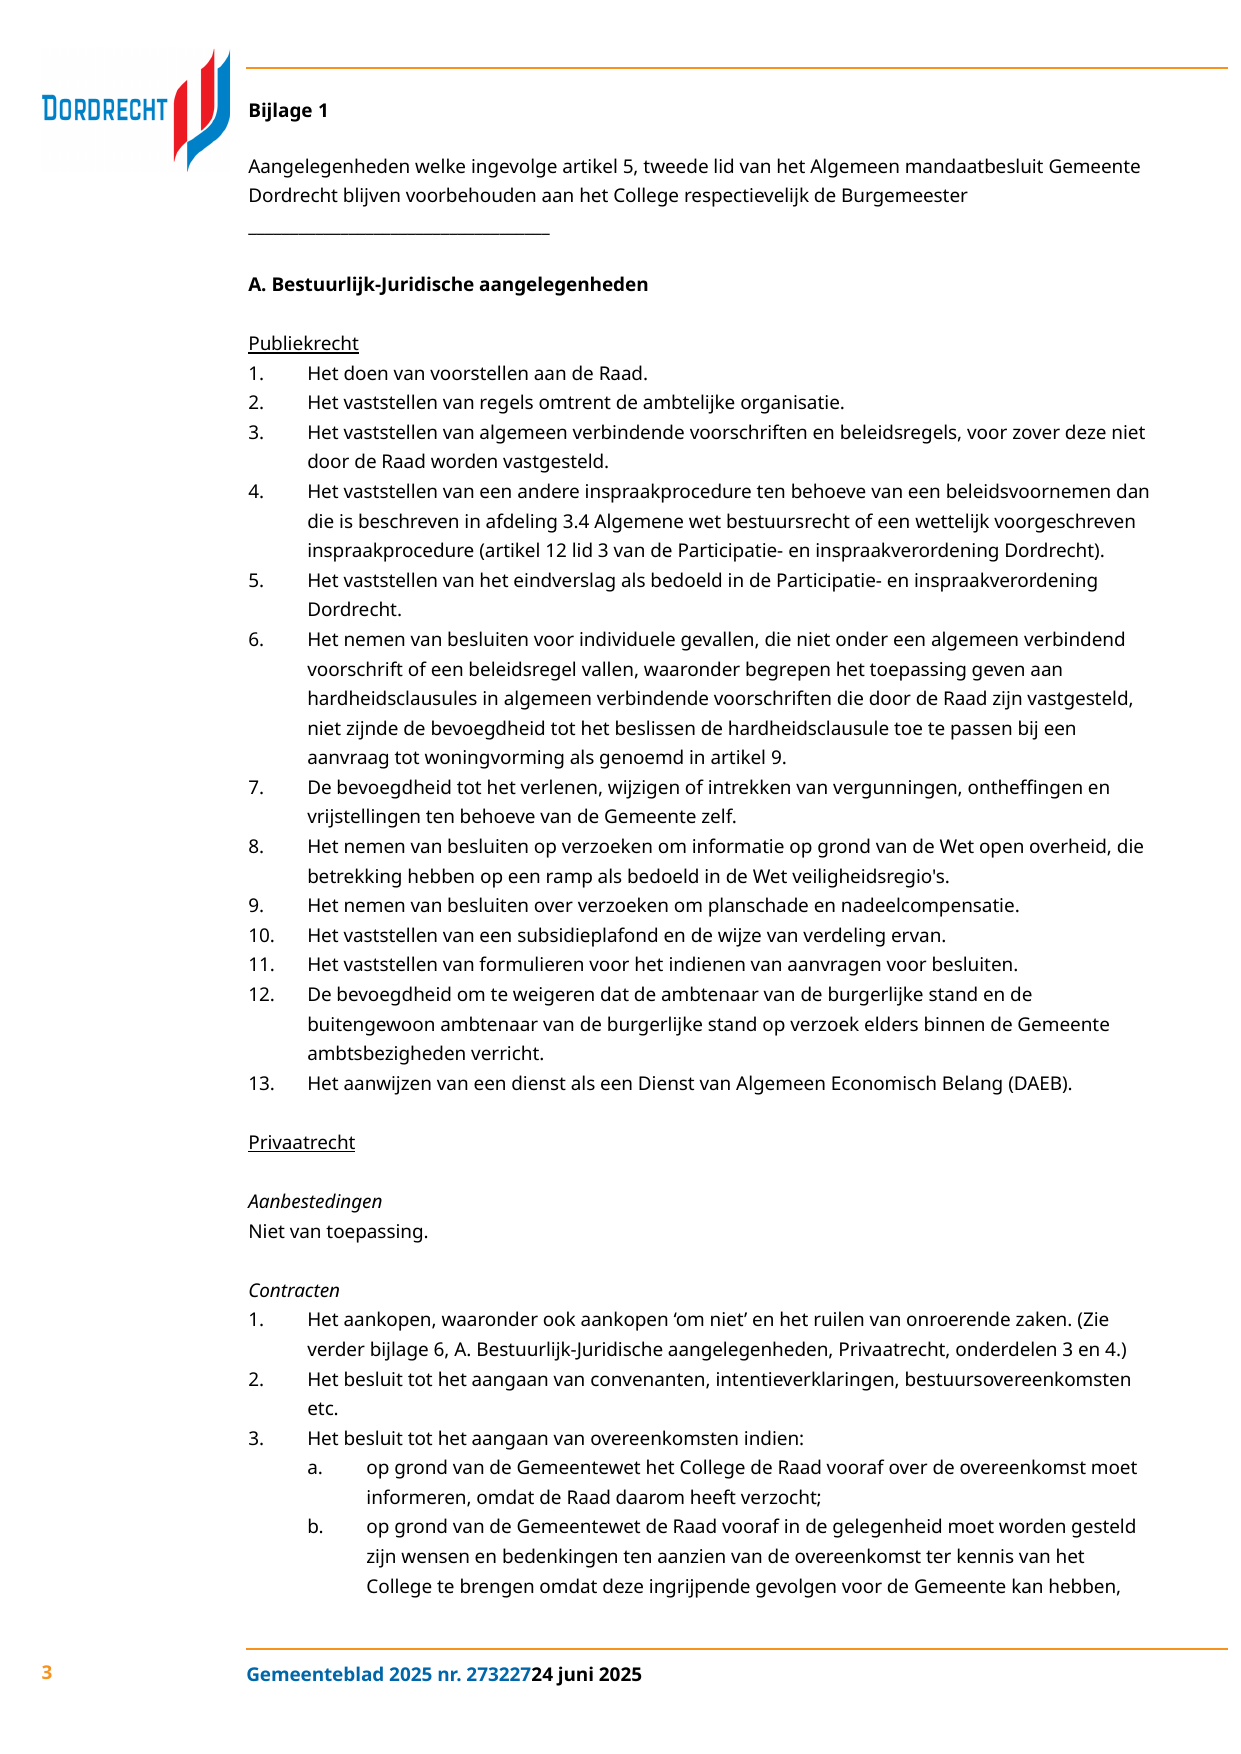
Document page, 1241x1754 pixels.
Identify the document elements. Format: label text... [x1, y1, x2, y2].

list Het vaststellen van een andere inspraakprocedure ten behoeve van een beleidsvoornemen dan die is beschreven in afdeling 3.4 Algemene wet bestuursrecht of een wettelijk voorgeschreven inspraakprocedure (artikel 12 lid 3 van de Participatie- en inspraakverordening Dordrecht). [248, 478, 1152, 563]
list De bevoegdheid tot het verlenen, wijzigen of intrekken van vergunningen, ontheffingen en vrijstellingen ten behoeve van de Gemeente zelf. [248, 774, 1152, 829]
list Het besluit tot het aangaan van overeenkomsten indien: [248, 1425, 1152, 1451]
text Contracten [248, 1277, 1152, 1303]
list Het vaststellen van een subsidieplafond en de wijze van verdeling ervan. [248, 922, 1152, 948]
picture [41, 47, 231, 172]
text Privaatrecht [248, 1129, 1152, 1155]
list Het vaststellen van regels omtrent de ambtelijke organisatie. [248, 389, 1152, 415]
list Het nemen van besluiten op verzoeken om informatie op grond van de Wet open overheid, die betrekking hebben op een ramp als bedoeld in de Wet veiligheidsregio's. [248, 833, 1152, 889]
list op grond van de Gemeentewet het College de Raad vooraf over de overeenkomst moet informeren, omdat de Raad daarom heeft verzocht; [307, 1454, 1152, 1510]
list Het vaststellen van algemeen verbindende voorschriften en beleidsregels, voor zover deze niet door de Raad worden vastgesteld. [248, 419, 1152, 474]
text ____________________________________ [248, 212, 1152, 238]
list Het nemen van besluiten over verzoeken om planschade en nadeelcompensatie. [248, 892, 1152, 918]
list op grond van de Gemeentewet de Raad vooraf in de gelegenheid moet worden gesteld zijn wensen en bedenkingen ten aanzien van de overeenkomst ter kennis van het College te brengen omdat deze ingrijpende gevolgen voor de Gemeente kan hebben, [307, 1514, 1152, 1599]
text Aanbestedingen [248, 1188, 1152, 1214]
text Publiekrecht [248, 330, 1152, 356]
list Het nemen van besluiten voor individuele gevallen, die niet onder een algemeen verbindend voorschrift of een beleidsregel vallen, waaronder begrepen het toepassing geven aan hardheidsclausules in algemeen verbindende voorschriften die door de Raad zijn vastgesteld, niet zijnde de bevoegdheid tot het beslissen de hardheidsclausule toe te passen bij een aanvraag tot woningvorming als genoemd in artikel 9. [248, 626, 1152, 770]
text A. Bestuurlijk-Juridische aangelegenheden [248, 271, 1152, 297]
list Het vaststellen van het eindverslag als bedoeld in de Participatie- en inspraakverordening Dordrecht. [248, 567, 1152, 622]
text Aangelegenheden welke ingevolge artikel 5, tweede lid van het Algemeen mandaatbesluit Gemeente Dordrecht blijven voorbehouden aan het College respectievelijk de Burgemeester [248, 153, 1152, 208]
list Het besluit tot het aangaan van convenanten, intentieverklaringen, bestuursovereenkomsten etc. [248, 1366, 1152, 1421]
list Het aanwijzen van een dienst als een Dienst van Algemeen Economisch Belang (DAEB). [248, 1070, 1152, 1096]
list Het aankopen, waaronder ook aankopen ‘om niet’ en het ruilen van onroerende zaken. (Zie verder bijlage 6, A. Bestuurlijk-Juridische aangelegenheden, Privaatrecht, onderdelen 3 en 4.) [248, 1307, 1152, 1362]
text Bijlage 1 [248, 95, 1152, 123]
list Het doen van voorstellen aan de Raad. [248, 360, 1152, 386]
list Het vaststellen van formulieren voor het indienen van aanvragen voor besluiten. [248, 952, 1152, 977]
list De bevoegdheid om te weigeren dat de ambtenaar van de burgerlijke stand en de buitengewoon ambtenaar van de burgerlijke stand op verzoek elders binnen de Gemeente ambtsbezigheden verricht. [248, 981, 1152, 1066]
text Niet van toepassing. [248, 1218, 1152, 1244]
